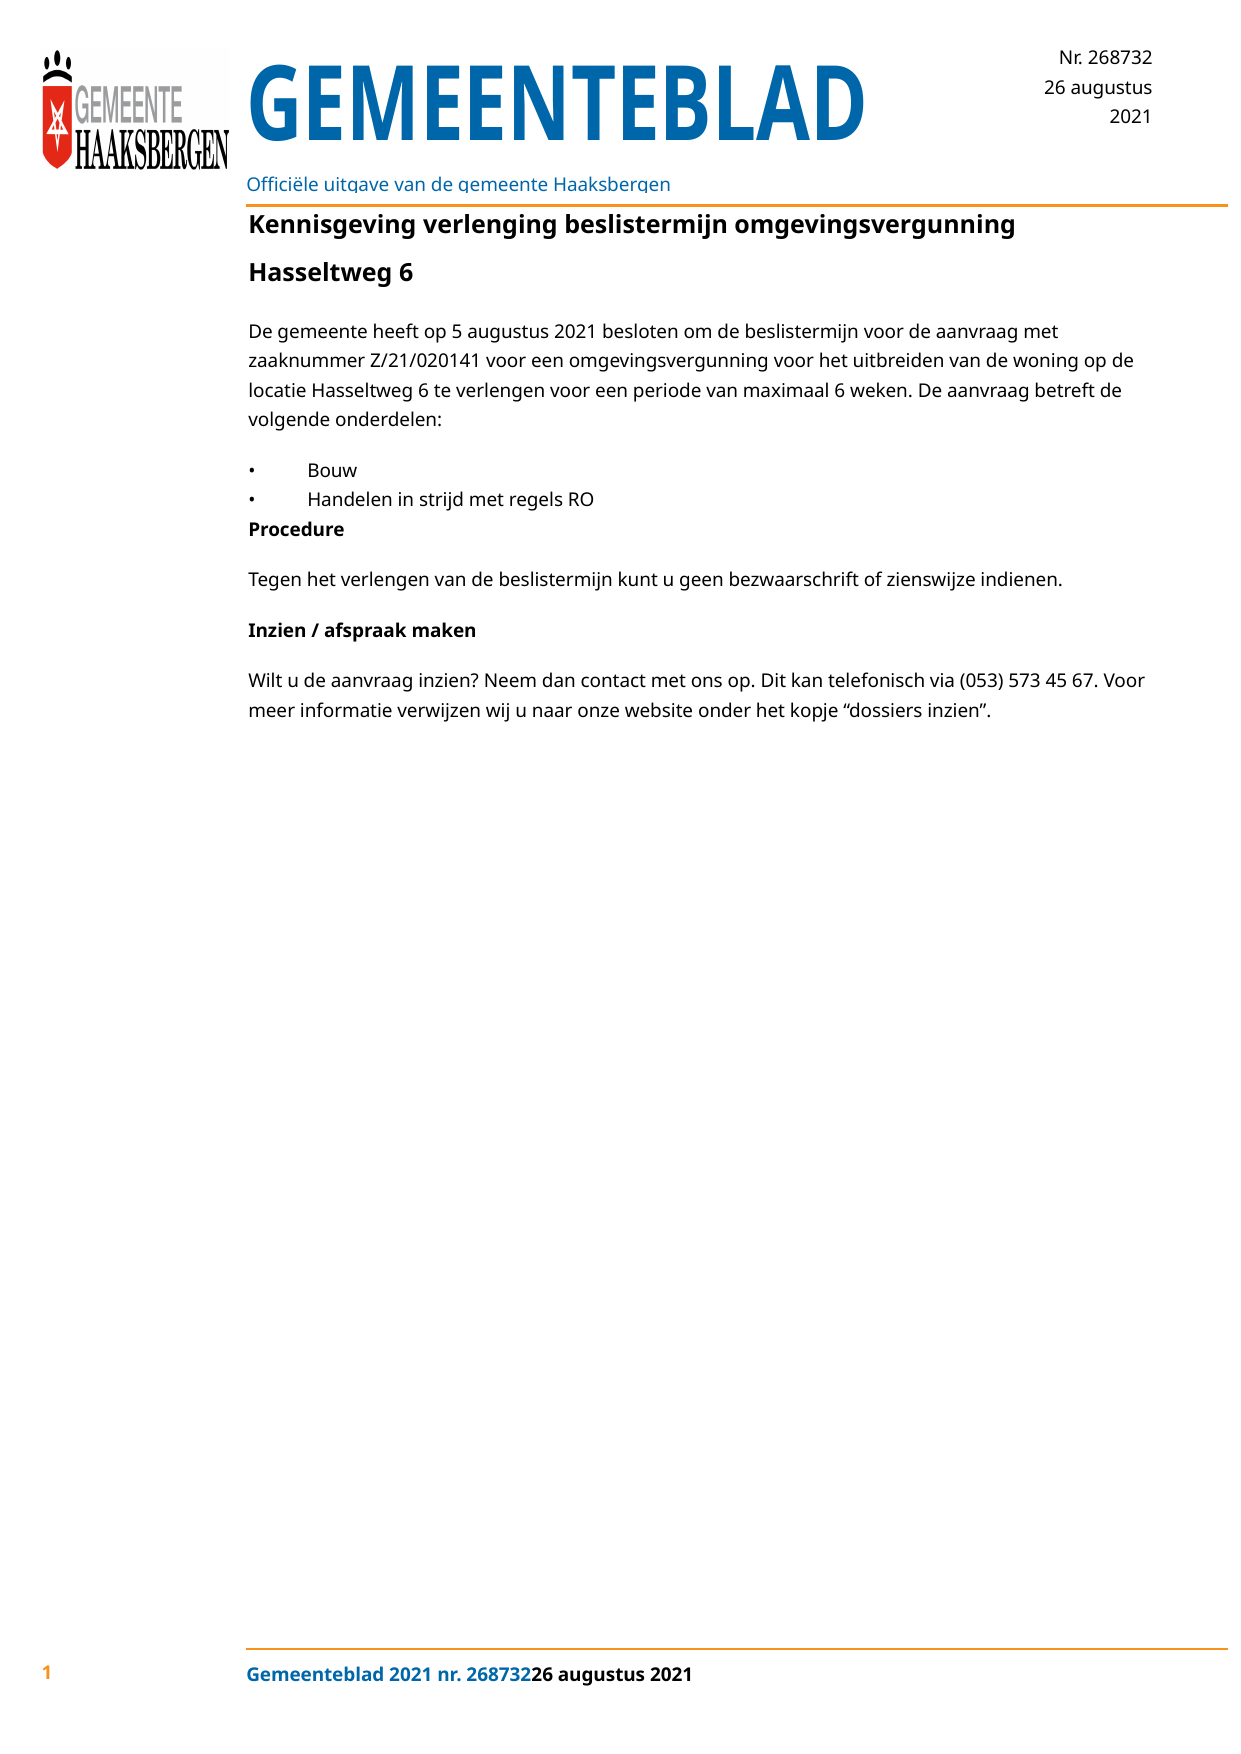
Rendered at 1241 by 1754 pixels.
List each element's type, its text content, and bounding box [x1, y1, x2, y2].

list Bouw [248, 457, 1152, 483]
text De gemeente heeft op 5 augustus 2021 besloten om de beslistermijn voor de aanvraag met zaaknummer Z/21/020141 voor een omgevingsvergunning voor het uitbreiden van de woning op de locatie Hasseltweg 6 te verlengen voor een periode van maximaal 6 weken. De aanvraag betreft de volgende onderdelen: [248, 318, 1152, 432]
text Tegen het verlengen van de beslistermijn kunt u geen bezwaarschrift of zienswijze indienen. [248, 567, 1152, 592]
text Kennisgeving verlenging beslistermijn omgevingsvergunning Hasseltweg 6 [248, 207, 1152, 288]
text Inzien / afspraak maken [248, 617, 1152, 643]
picture [41, 47, 231, 172]
text Wilt u de aanvraag inzien? Neem dan contact met ons op. Dit kan telefonisch via (053) 573 45 67. Voor meer informatie verwijzen wij u naar onze website onder het kopje “dossiers inzien”. [248, 667, 1152, 723]
text Procedure [248, 516, 1152, 542]
list Handelen in strijd met regels RO [248, 487, 1152, 512]
